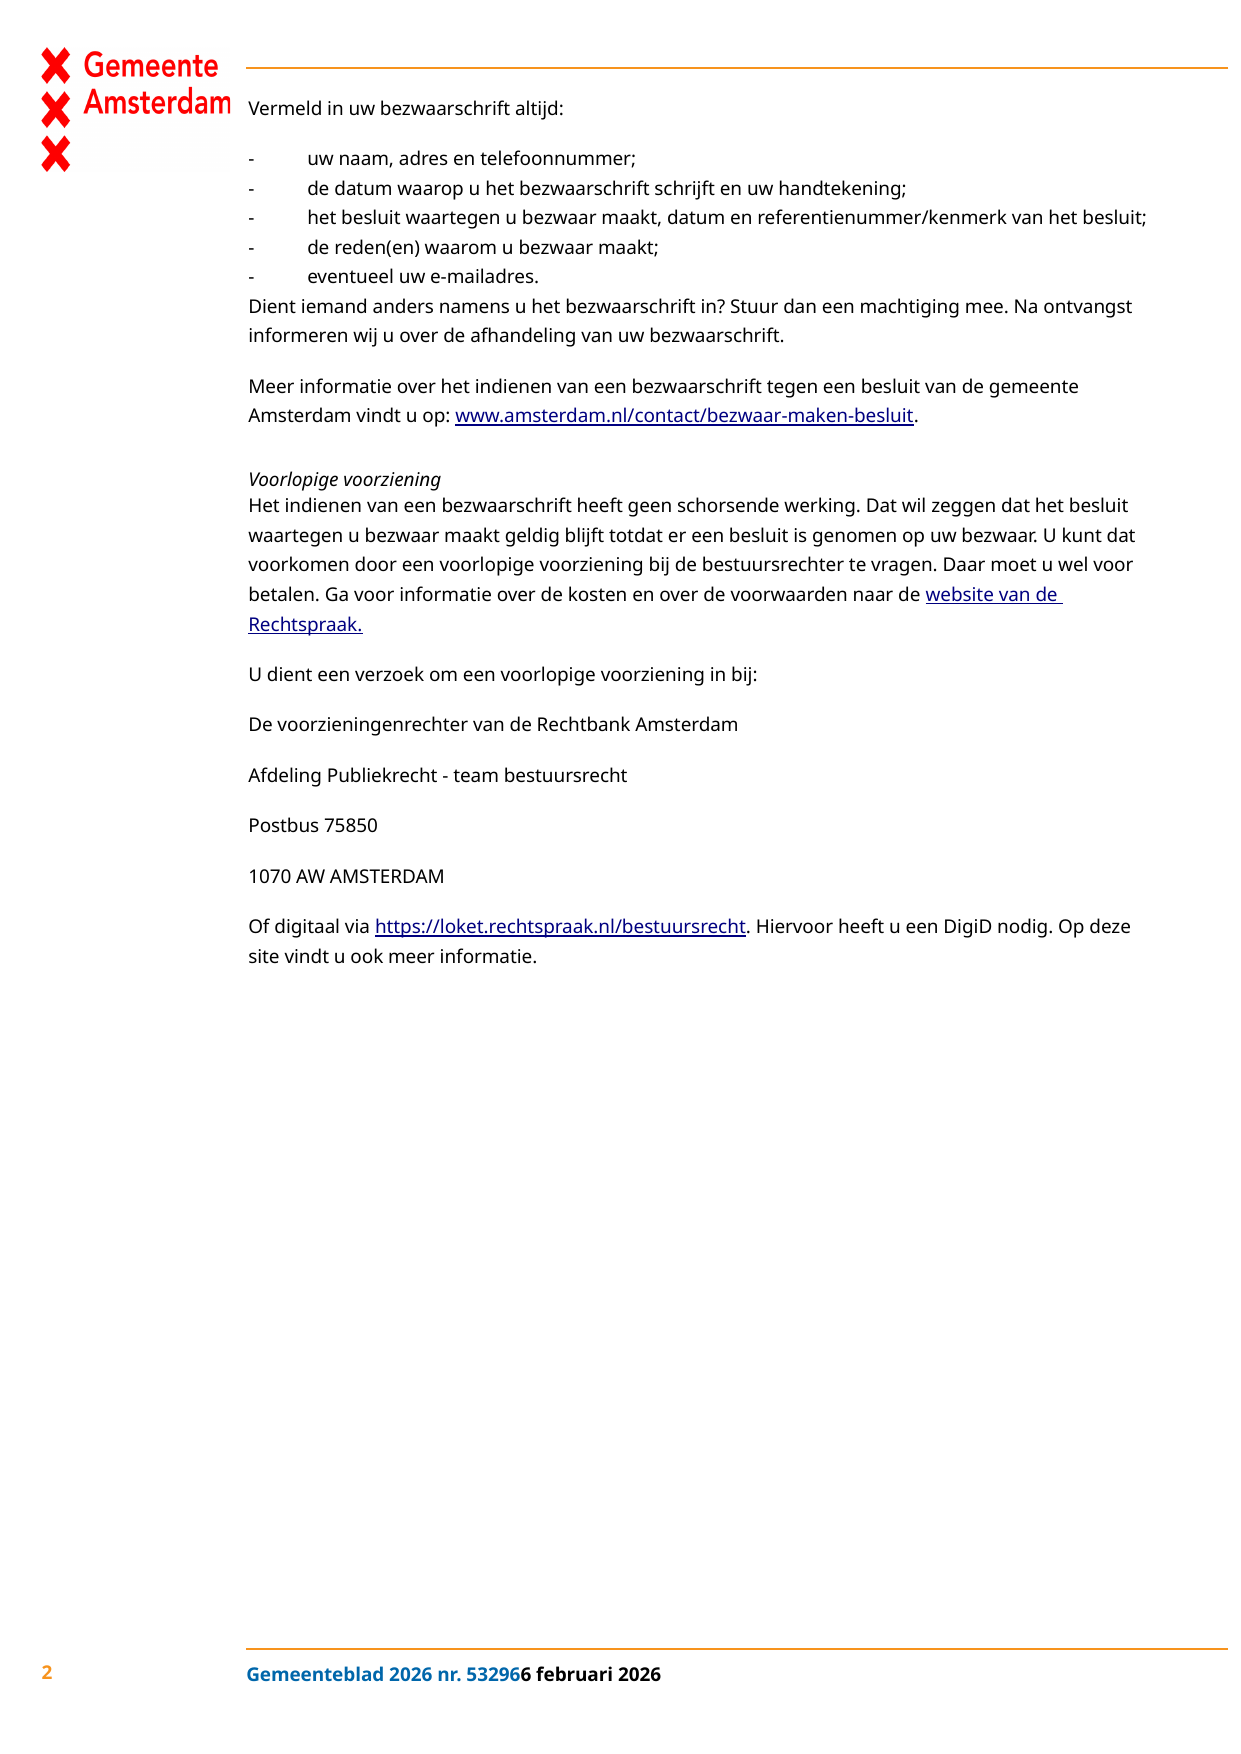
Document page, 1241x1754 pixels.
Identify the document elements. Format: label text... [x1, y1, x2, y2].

list de datum waarop u het bezwaarschrift schrijft en uw handtekening; [248, 175, 1152, 201]
text Het indienen van een bezwaarschrift heeft geen schorsende werking. Dat wil zeggen dat het besluit waartegen u bezwaar maakt geldig blijft totdat er een besluit is genomen op uw bezwaar. U kunt dat voorkomen door een voorlopige voorziening bij de bestuursrechter te vragen. Daar moet u wel voor betalen. Ga voor informatie over de kosten en over de voorwaarden naar de website van de Rechtspraak. [248, 492, 1152, 636]
text Vermeld in uw bezwaarschrift altijd: [248, 95, 1152, 121]
text Voorlopige voorziening [248, 467, 1152, 492]
text Dient iemand anders namens u het bezwaarschrift in? Stuur dan een machtiging mee. Na ontvangst informeren wij u over de afhandeling van uw bezwaarschrift. [248, 293, 1152, 348]
list uw naam, adres en telefoonnummer; [248, 145, 1152, 171]
list de reden(en) waarom u bezwaar maakt; [248, 234, 1152, 260]
text Afdeling Publiekrecht - team bestuursrecht [248, 762, 1152, 788]
list eventueel uw e-mailadres. [248, 263, 1152, 289]
text Meer informatie over het indienen van een bezwaarschrift tegen een besluit van de gemeente Amsterdam vindt u op: www.amsterdam.nl/contact/bezwaar-maken-besluit. [248, 373, 1152, 428]
text 1070 AW AMSTERDAM [248, 863, 1152, 888]
text U dient een verzoek om een voorlopige voorziening in bij: [248, 661, 1152, 687]
list het besluit waartegen u bezwaar maakt, datum en referentienummer/kenmerk van het besluit; [248, 204, 1152, 230]
text Postbus 75850 [248, 812, 1152, 838]
text Of digitaal via https://loket.rechtspraak.nl/bestuursrecht. Hiervoor heeft u een DigiD nodig. Op deze site vindt u ook meer informatie. [248, 913, 1152, 968]
text De voorzieningenrechter van de Rechtbank Amsterdam [248, 712, 1152, 737]
picture [41, 47, 231, 172]
